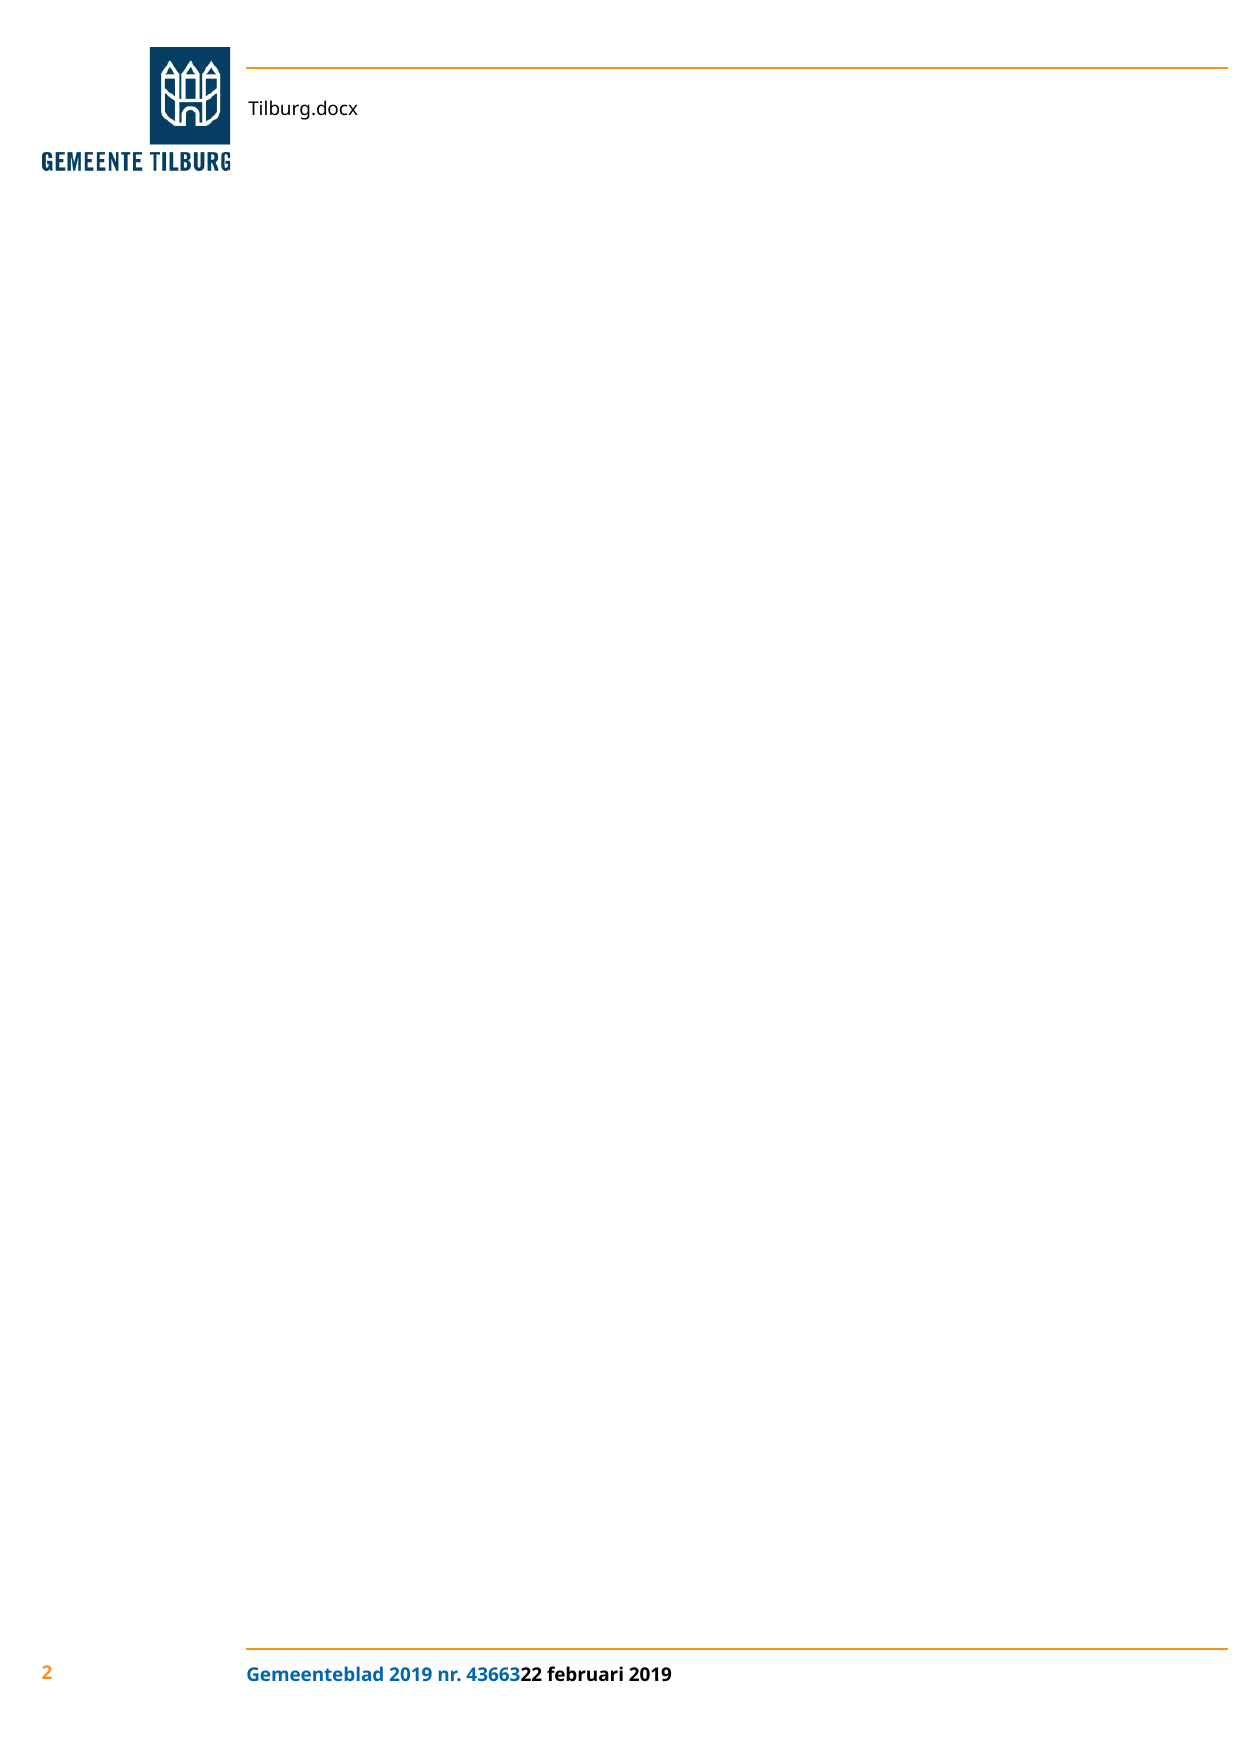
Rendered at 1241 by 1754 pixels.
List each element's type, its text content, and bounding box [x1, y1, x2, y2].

text Tilburg.docx [248, 95, 1152, 121]
picture [41, 47, 231, 172]
